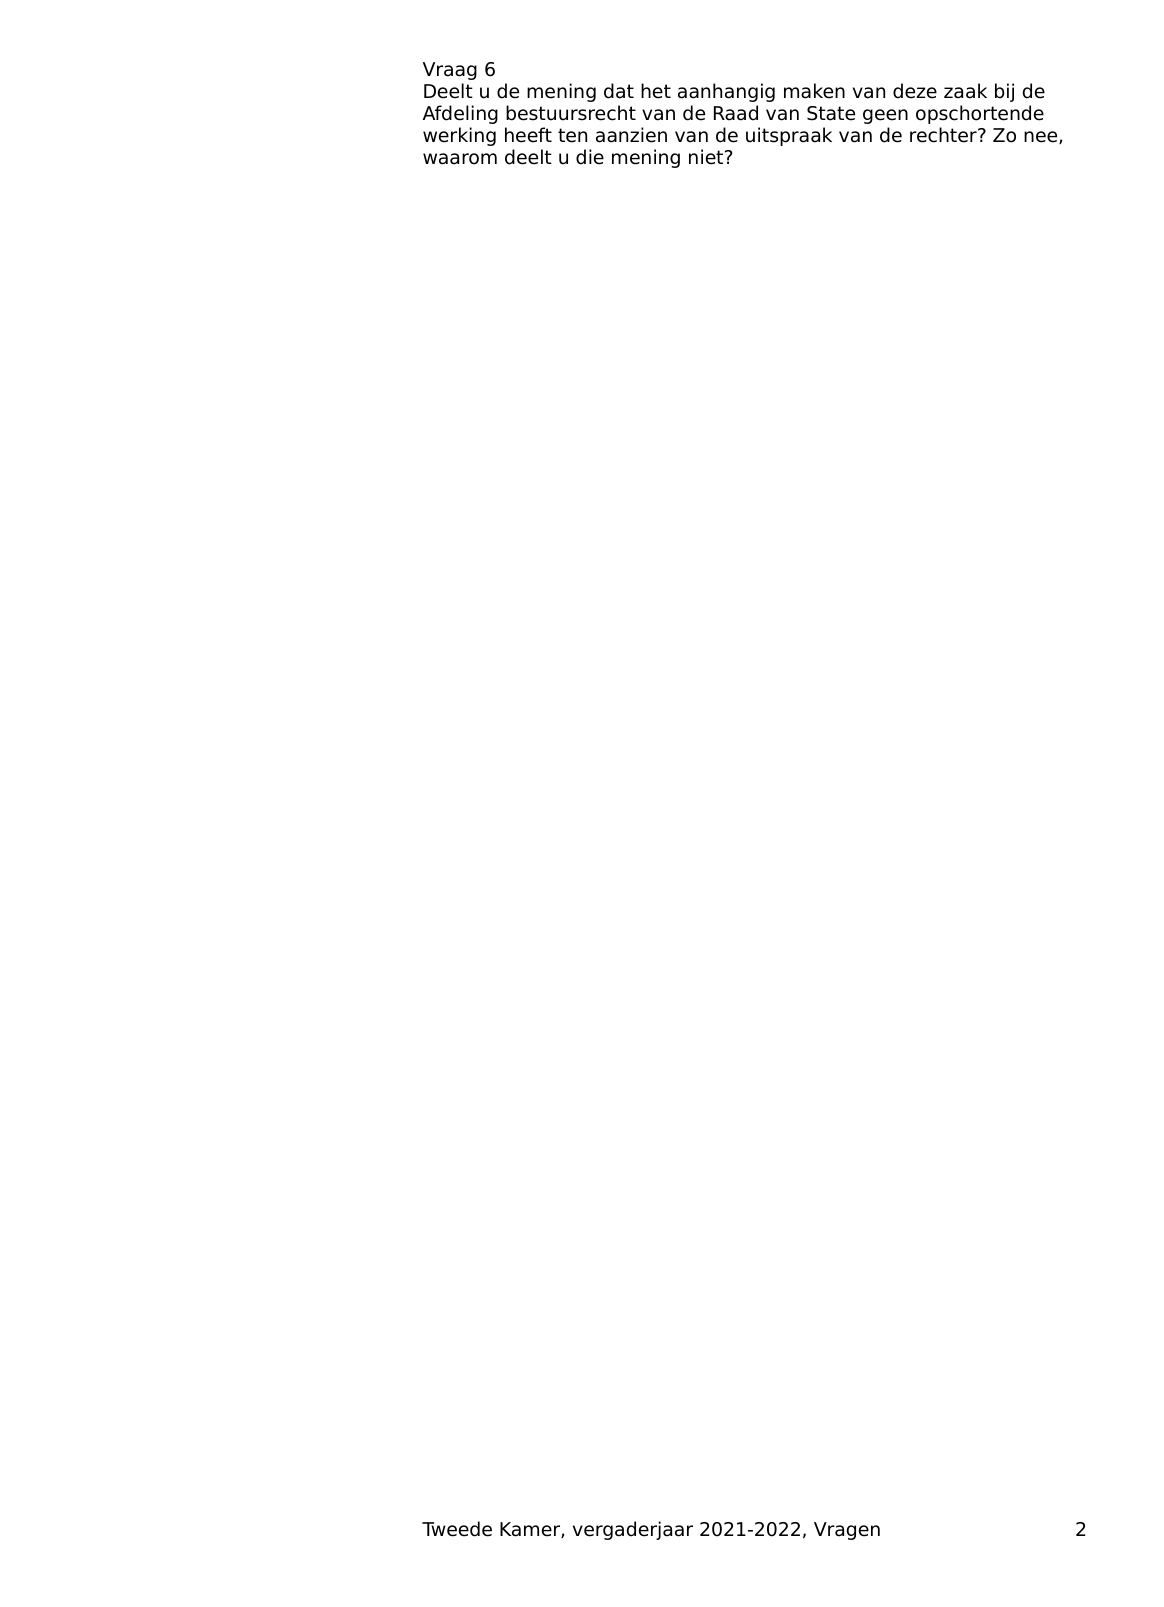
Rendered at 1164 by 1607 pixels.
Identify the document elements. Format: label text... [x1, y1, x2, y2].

text Vraag 6 [422, 59, 1087, 81]
text Deelt u de mening dat het aanhangig maken van deze zaak bij de Afdeling bestuursrecht van de Raad van State geen opschortende werking heeft ten aanzien van de uitspraak van de rechter? Zo nee, waarom deelt u die mening niet? [422, 81, 1087, 169]
